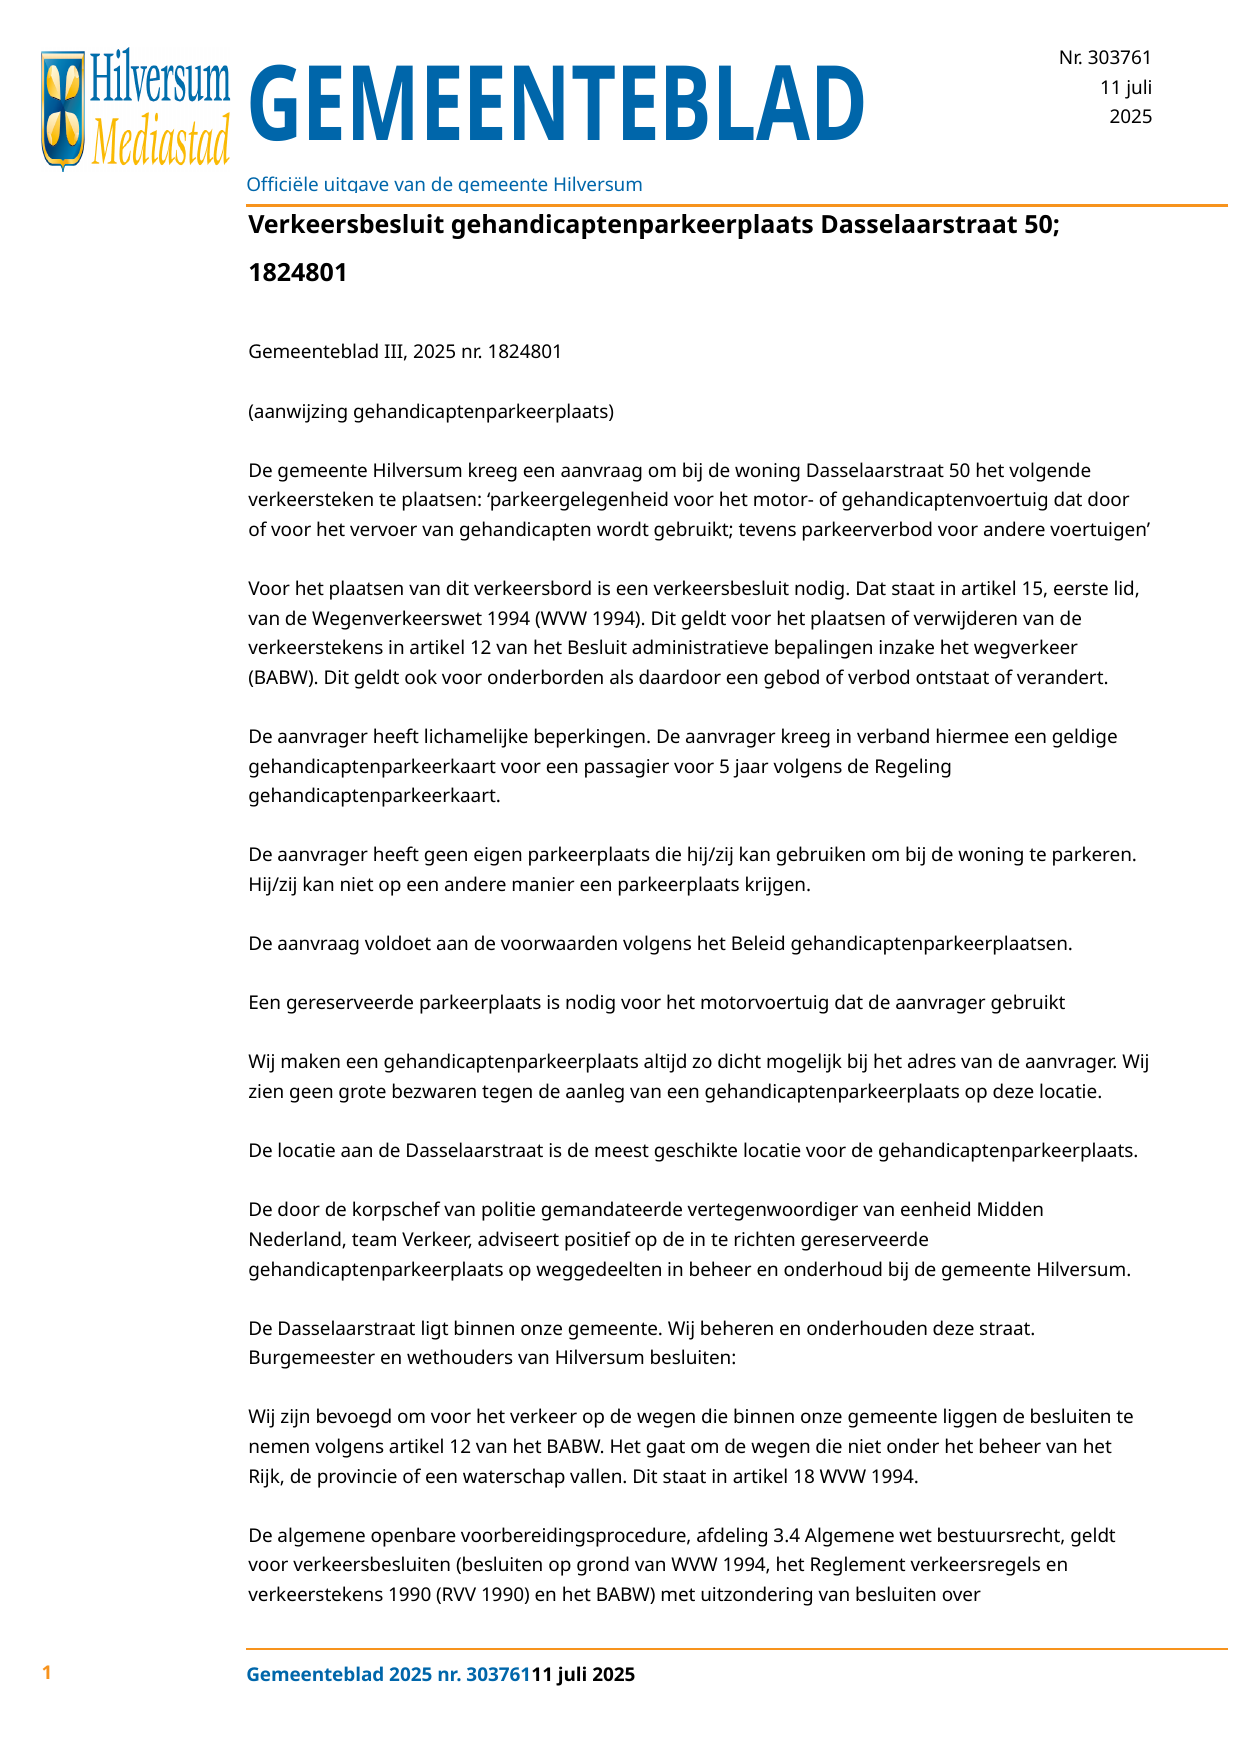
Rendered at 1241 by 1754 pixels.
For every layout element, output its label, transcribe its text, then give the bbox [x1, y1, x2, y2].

text Nederland, team Verkeer, adviseert positief op de in te richten gereserveerde [248, 1226, 1152, 1252]
text De Dasselaarstraat ligt binnen onze gemeente. Wij beheren en onderhouden deze straat. [248, 1315, 1152, 1341]
text Verkeersbesluit gehandicaptenparkeerplaats Dasselaarstraat 50; 1824801 [248, 207, 1152, 288]
text De gemeente Hilversum kreeg een aanvraag om bij de woning Dasselaarstraat 50 het volgende verkeersteken te plaatsen: ‘parkeergelegenheid voor het motor- of gehandicaptenvoertuig dat door of voor het vervoer van gehandicapten wordt gebruikt; tevens parkeerverbod voor andere voertuigen’ [248, 457, 1152, 542]
text De algemene openbare voorbereidingsprocedure, afdeling 3.4 Algemene wet bestuursrecht, geldt voor verkeersbesluiten (besluiten op grond van WVW 1994, het Reglement verkeersregels en verkeerstekens 1990 (RVV 1990) en het BABW) met uitzondering van besluiten over [248, 1522, 1152, 1607]
text De door de korpschef van politie gemandateerde vertegenwoordiger van eenheid Midden [248, 1197, 1152, 1222]
text (aanwijzing gehandicaptenparkeerplaats) [248, 398, 1152, 423]
text Burgemeester en wethouders van Hilversum besluiten: [248, 1344, 1152, 1370]
text Een gereserveerde parkeerplaats is nodig voor het motorvoertuig dat de aanvrager gebruikt [248, 989, 1152, 1015]
text Voor het plaatsen van dit verkeersbord is een verkeersbesluit nodig. Dat staat in artikel 15, eerste lid, van de Wegenverkeerswet 1994 (WVW 1994). Dit geldt voor het plaatsen of verwijderen van de verkeerstekens in artikel 12 van het Besluit administratieve bepalingen inzake het wegverkeer (BABW). Dit geldt ook voor onderborden als daardoor een gebod of verbod ontstaat of verandert. [248, 575, 1152, 690]
text De aanvraag voldoet aan de voorwaarden volgens het Beleid gehandicaptenparkeerplaatsen. [248, 930, 1152, 956]
text Wij zijn bevoegd om voor het verkeer op de wegen die binnen onze gemeente liggen de besluiten te nemen volgens artikel 12 van het BABW. Het gaat om de wegen die niet onder het beheer van het Rijk, de provincie of een waterschap vallen. Dit staat in artikel 18 WVW 1994. [248, 1404, 1152, 1488]
picture [41, 47, 231, 172]
text gehandicaptenparkeerplaats op weggedeelten in beheer en onderhoud bij de gemeente Hilversum. [248, 1256, 1152, 1281]
text De locatie aan de Dasselaarstraat is de meest geschikte locatie voor de gehandicaptenparkeerplaats. [248, 1137, 1152, 1163]
text De aanvrager heeft lichamelijke beperkingen. De aanvrager kreeg in verband hiermee een geldige gehandicaptenparkeerkaart voor een passagier voor 5 jaar volgens de Regeling gehandicaptenparkeerkaart. [248, 723, 1152, 808]
text Gemeenteblad III, 2025 nr. 1824801 [248, 339, 1152, 364]
text De aanvrager heeft geen eigen parkeerplaats die hij/zij kan gebruiken om bij de woning te parkeren. Hij/zij kan niet op een andere manier een parkeerplaats krijgen. [248, 842, 1152, 897]
text Wij maken een gehandicaptenparkeerplaats altijd zo dicht mogelijk bij het adres van de aanvrager. Wij zien geen grote bezwaren tegen de aanleg van een gehandicaptenparkeerplaats op deze locatie. [248, 1049, 1152, 1104]
